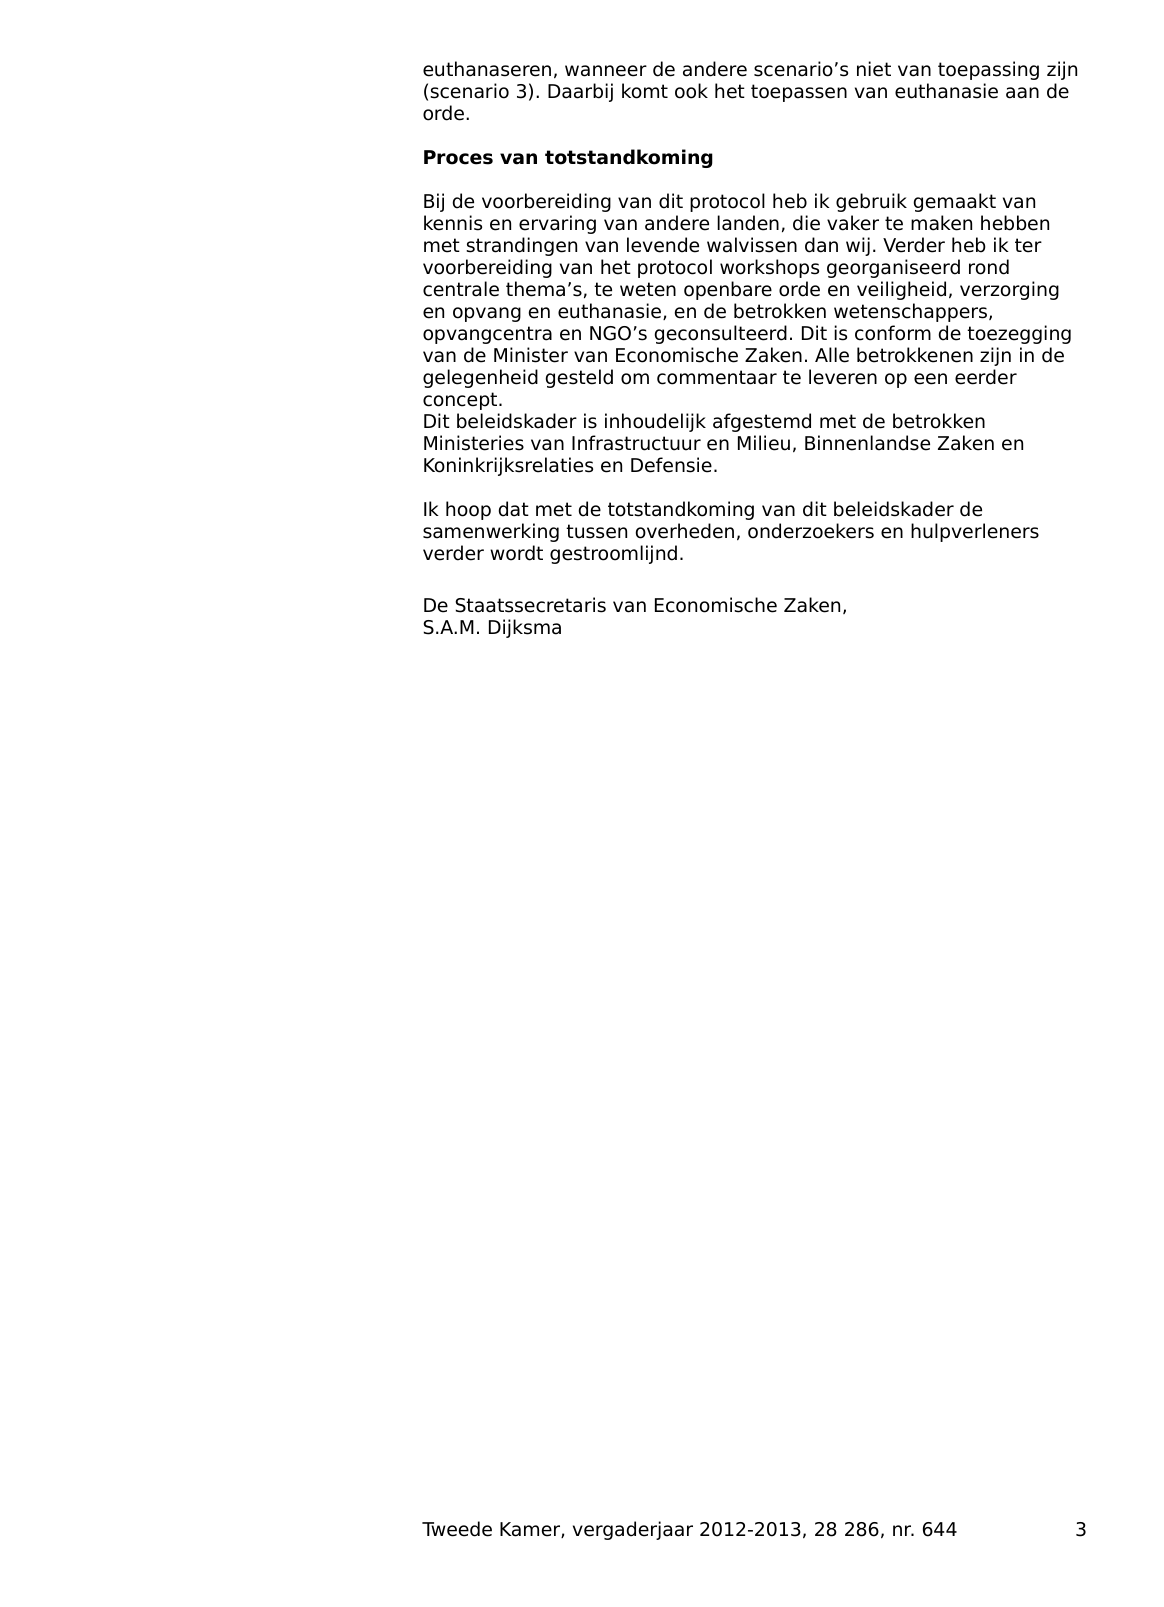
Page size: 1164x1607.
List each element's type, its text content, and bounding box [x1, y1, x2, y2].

text Dit beleidskader is inhoudelijk afgestemd met de betrokken Ministeries van Infrastructuur en Milieu, Binnenlandse Zaken en Koninkrijksrelaties en Defensie. [422, 411, 1087, 477]
text euthanaseren, wanneer de andere scenario’s niet van toepassing zijn (scenario 3). Daarbij komt ook het toepassen van euthanasie aan de orde. [422, 59, 1087, 125]
text De Staatssecretaris van Economische Zaken, S.A.M. Dijksma [422, 595, 1087, 639]
subtitle Proces van totstandkoming [422, 147, 1087, 169]
text Ik hoop dat met de totstandkoming van dit beleidskader de samenwerking tussen overheden, onderzoekers en hulpverleners verder wordt gestroomlijnd. [422, 499, 1087, 565]
text Bij de voorbereiding van dit protocol heb ik gebruik gemaakt van kennis en ervaring van andere landen, die vaker te maken hebben met strandingen van levende walvissen dan wij. Verder heb ik ter voorbereiding van het protocol workshops georganiseerd rond centrale thema’s, te weten openbare orde en veiligheid, verzorging en opvang en euthanasie, en de betrokken wetenschappers, opvangcentra en NGO’s geconsulteerd. Dit is conform de toezegging van de Minister van Economische Zaken. Alle betrokkenen zijn in de gelegenheid gesteld om commentaar te leveren op een eerder concept. [422, 191, 1087, 411]
